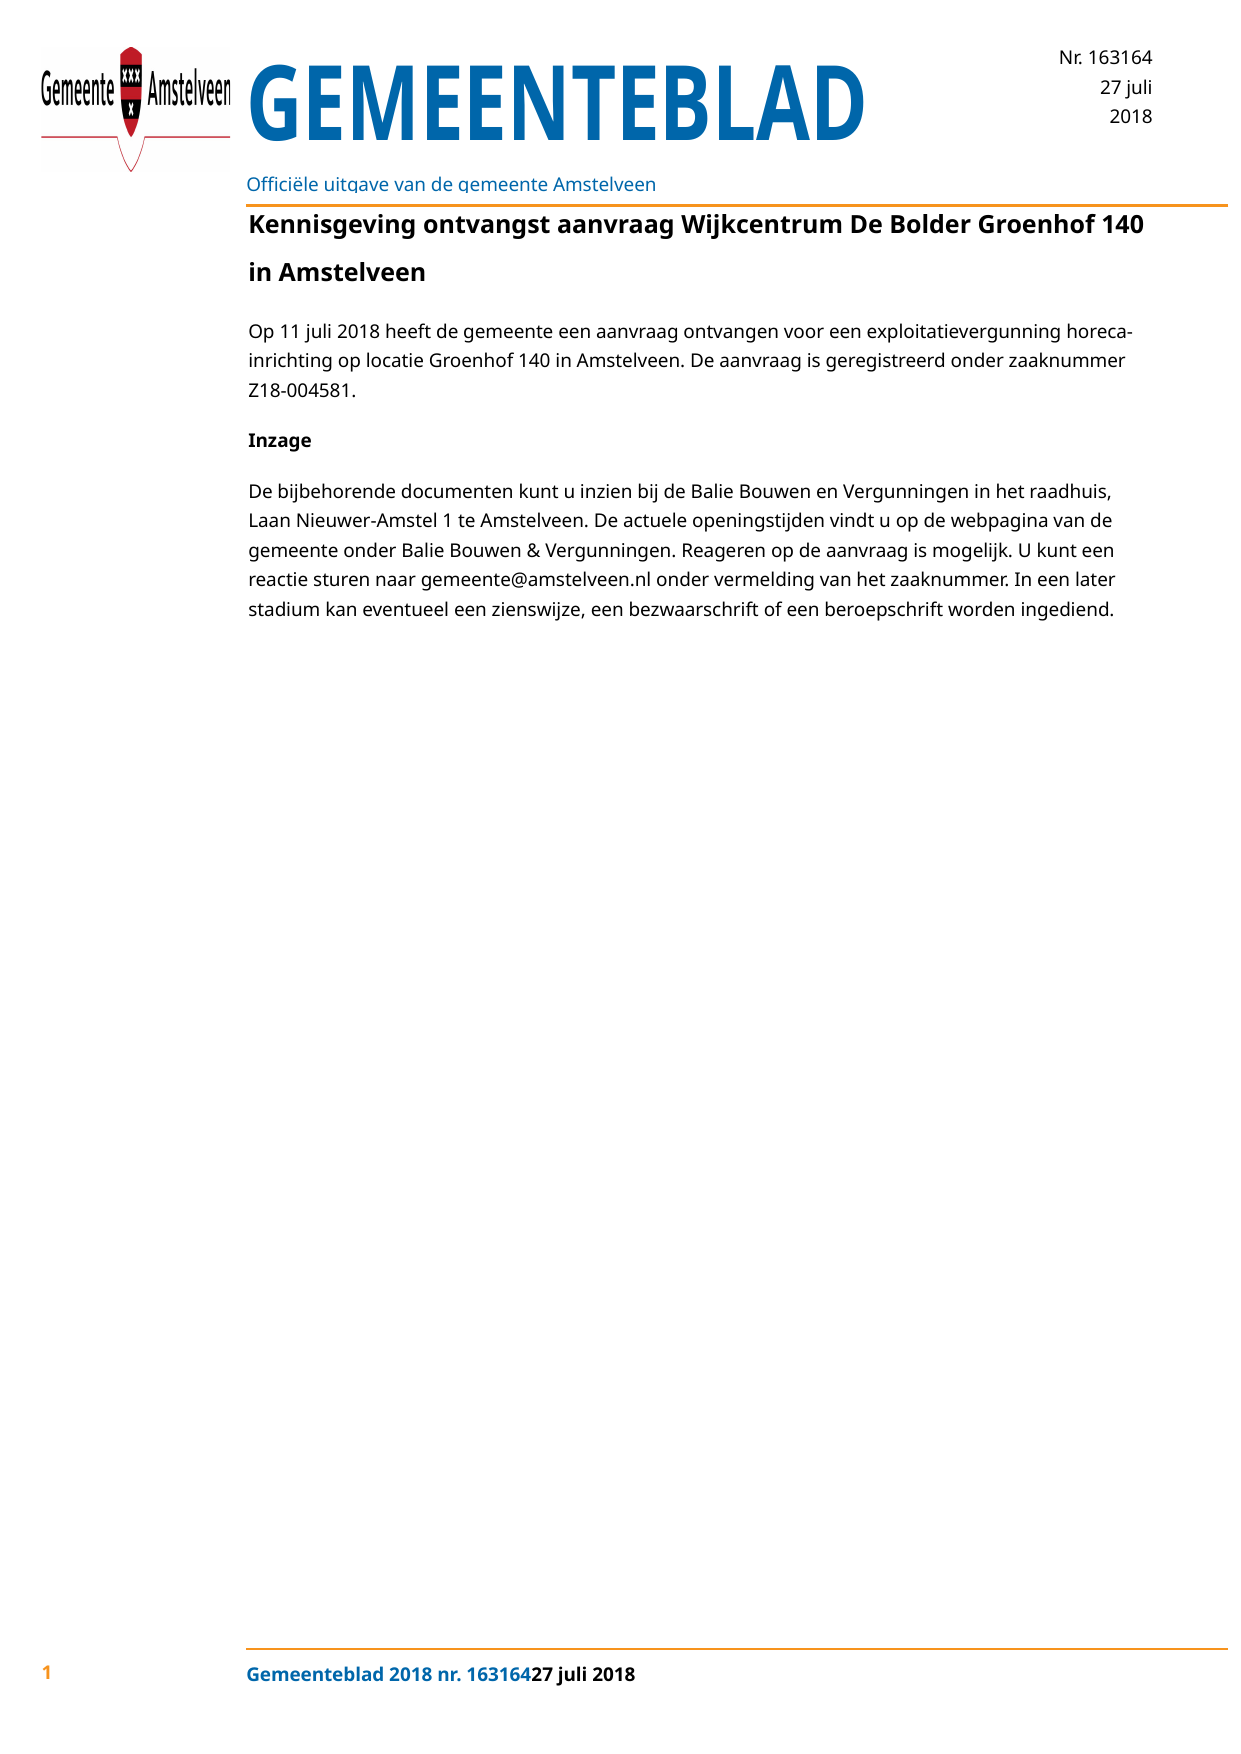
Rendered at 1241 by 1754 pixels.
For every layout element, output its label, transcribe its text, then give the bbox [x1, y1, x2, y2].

picture [41, 47, 231, 172]
text Op 11 juli 2018 heeft de gemeente een aanvraag ontvangen voor een exploitatievergunning horeca-inrichting op locatie Groenhof 140 in Amstelveen. De aanvraag is geregistreerd onder zaaknummer Z18-004581. [248, 318, 1152, 403]
text Inzage [248, 427, 1152, 453]
text De bijbehorende documenten kunt u inzien bij de Balie Bouwen en Vergunningen in het raadhuis, Laan Nieuwer-Amstel 1 te Amstelveen. De actuele openingstijden vindt u op de webpagina van de gemeente onder Balie Bouwen & Vergunningen. Reageren op de aanvraag is mogelijk. U kunt een reactie sturen naar gemeente@amstelveen.nl onder vermelding van het zaaknummer. In een later stadium kan eventueel een zienswijze, een bezwaarschrift of een beroepschrift worden ingediend. [248, 478, 1152, 622]
text Kennisgeving ontvangst aanvraag Wijkcentrum De Bolder Groenhof 140 in Amstelveen [248, 207, 1152, 288]
